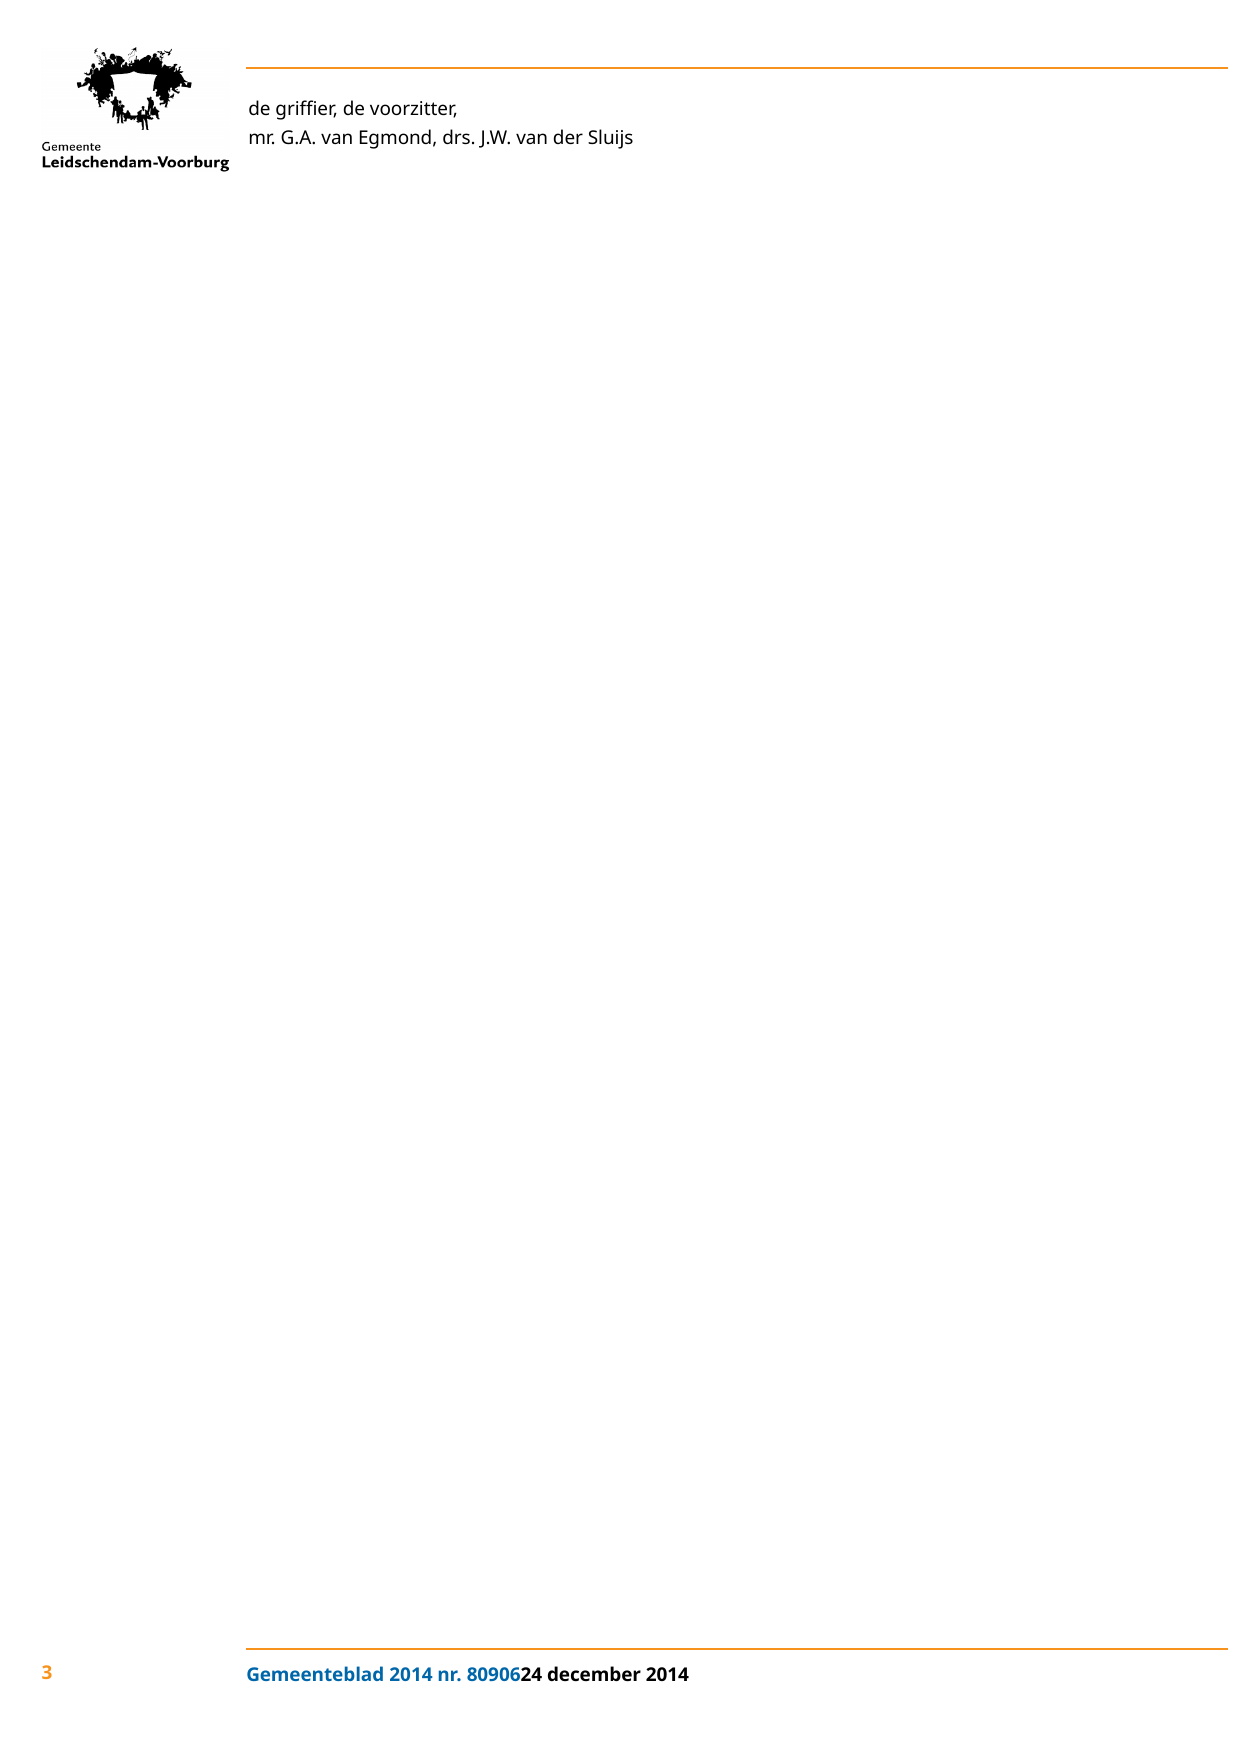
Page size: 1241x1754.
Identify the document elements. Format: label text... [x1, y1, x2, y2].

text de griffier, de voorzitter, [248, 95, 1152, 121]
picture [41, 47, 231, 172]
text mr. G.A. van Egmond, drs. J.W. van der Sluijs [248, 124, 1152, 150]
